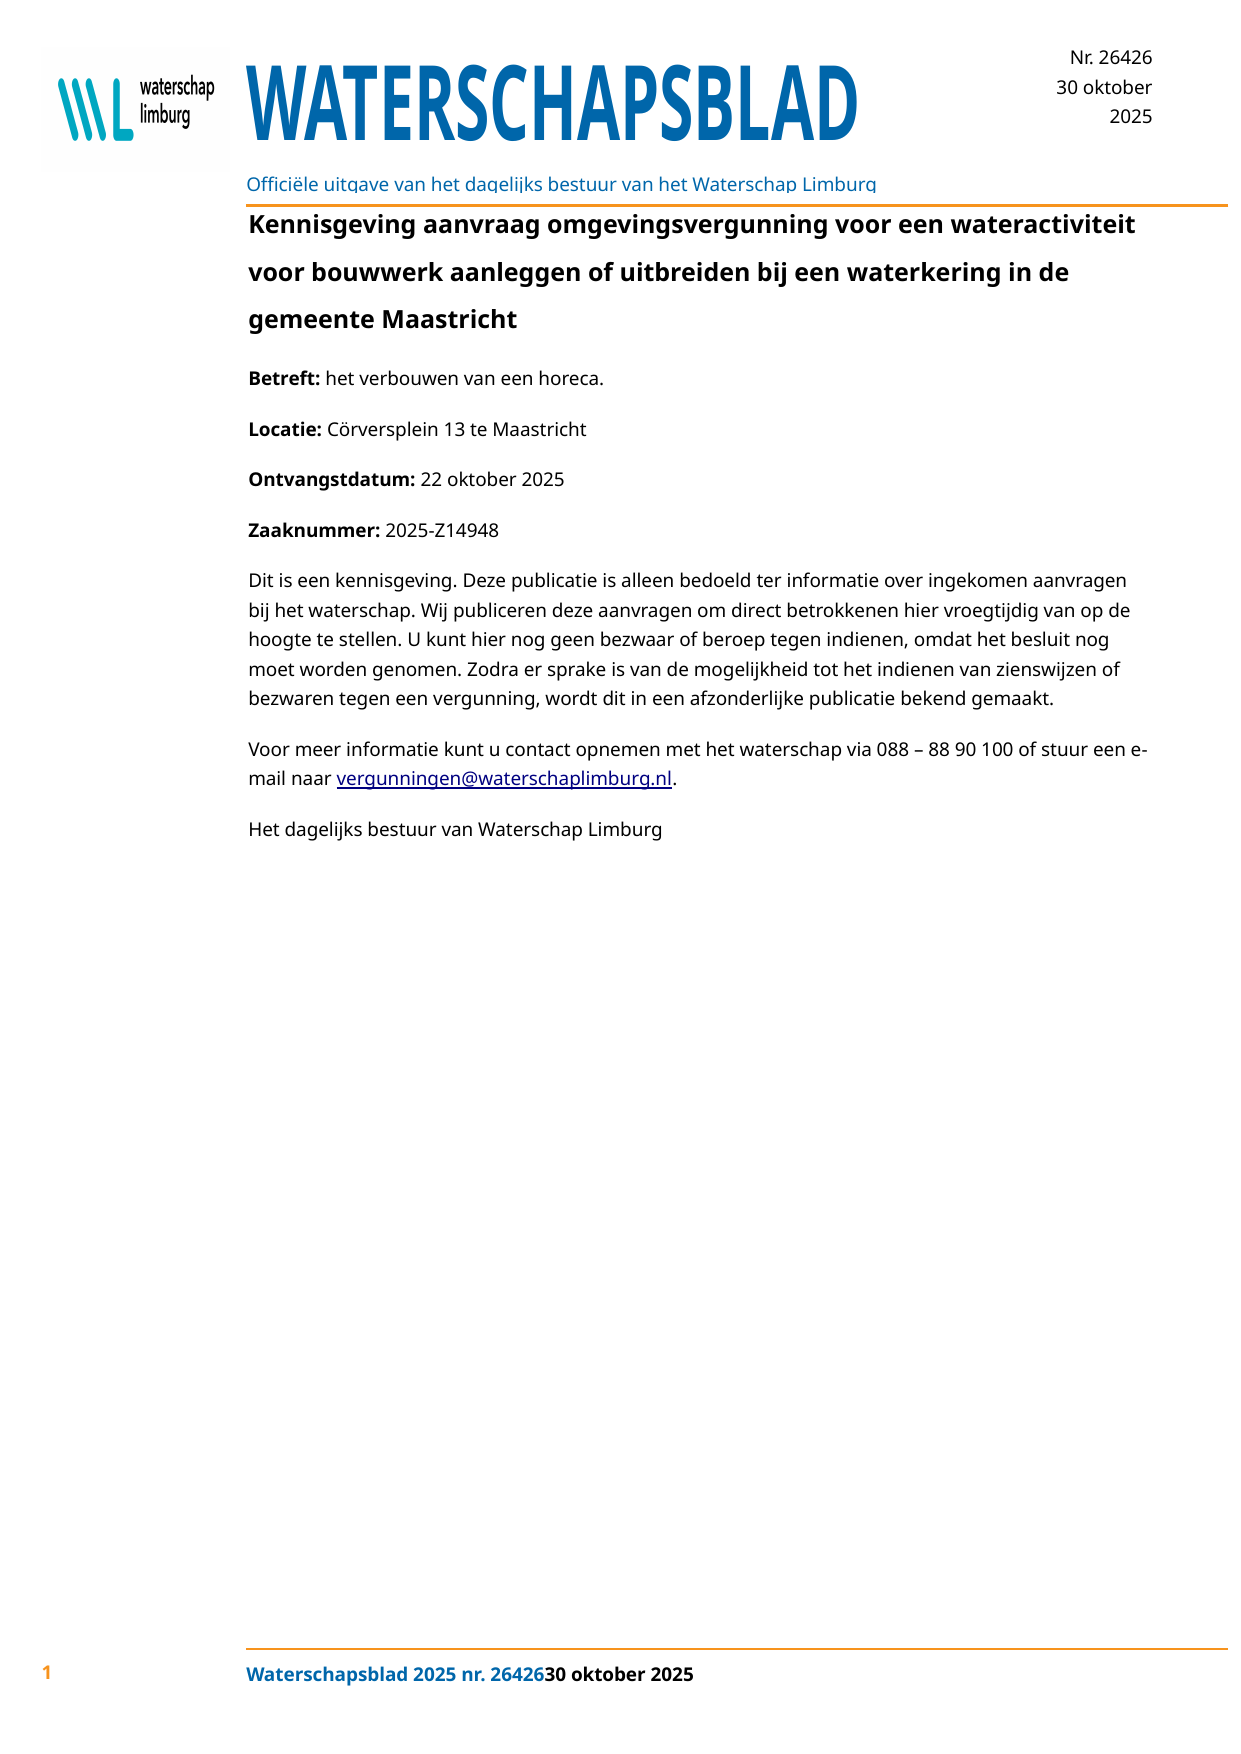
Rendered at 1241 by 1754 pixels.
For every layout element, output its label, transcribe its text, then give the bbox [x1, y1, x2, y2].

text Locatie: Cörversplein 13 te Maastricht [248, 416, 1152, 442]
text Voor meer informatie kunt u contact opnemen met het waterschap via 088 – 88 90 100 of stuur een e-mail naar vergunningen@waterschaplimburg.nl. [248, 736, 1152, 791]
picture [41, 47, 231, 172]
text Kennisgeving aanvraag omgevingsvergunning voor een wateractiviteit voor bouwwerk aanleggen of uitbreiden bij een waterkering in de gemeente Maastricht [248, 207, 1152, 336]
text Het dagelijks bestuur van Waterschap Limburg [248, 816, 1152, 842]
text Betreft: het verbouwen van een horeca. [248, 366, 1152, 391]
text Dit is een kennisgeving. Deze publicatie is alleen bedoeld ter informatie over ingekomen aanvragen bij het waterschap. Wij publiceren deze aanvragen om direct betrokkenen hier vroegtijdig van op de hoogte te stellen. U kunt hier nog geen bezwaar of beroep tegen indienen, omdat het besluit nog moet worden genomen. Zodra er sprake is van de mogelijkheid tot het indienen van zienswijzen of bezwaren tegen een vergunning, wordt dit in een afzonderlijke publicatie bekend gemaakt. [248, 567, 1152, 711]
text Zaaknummer: 2025-Z14948 [248, 517, 1152, 542]
text Ontvangstdatum: 22 oktober 2025 [248, 466, 1152, 492]
